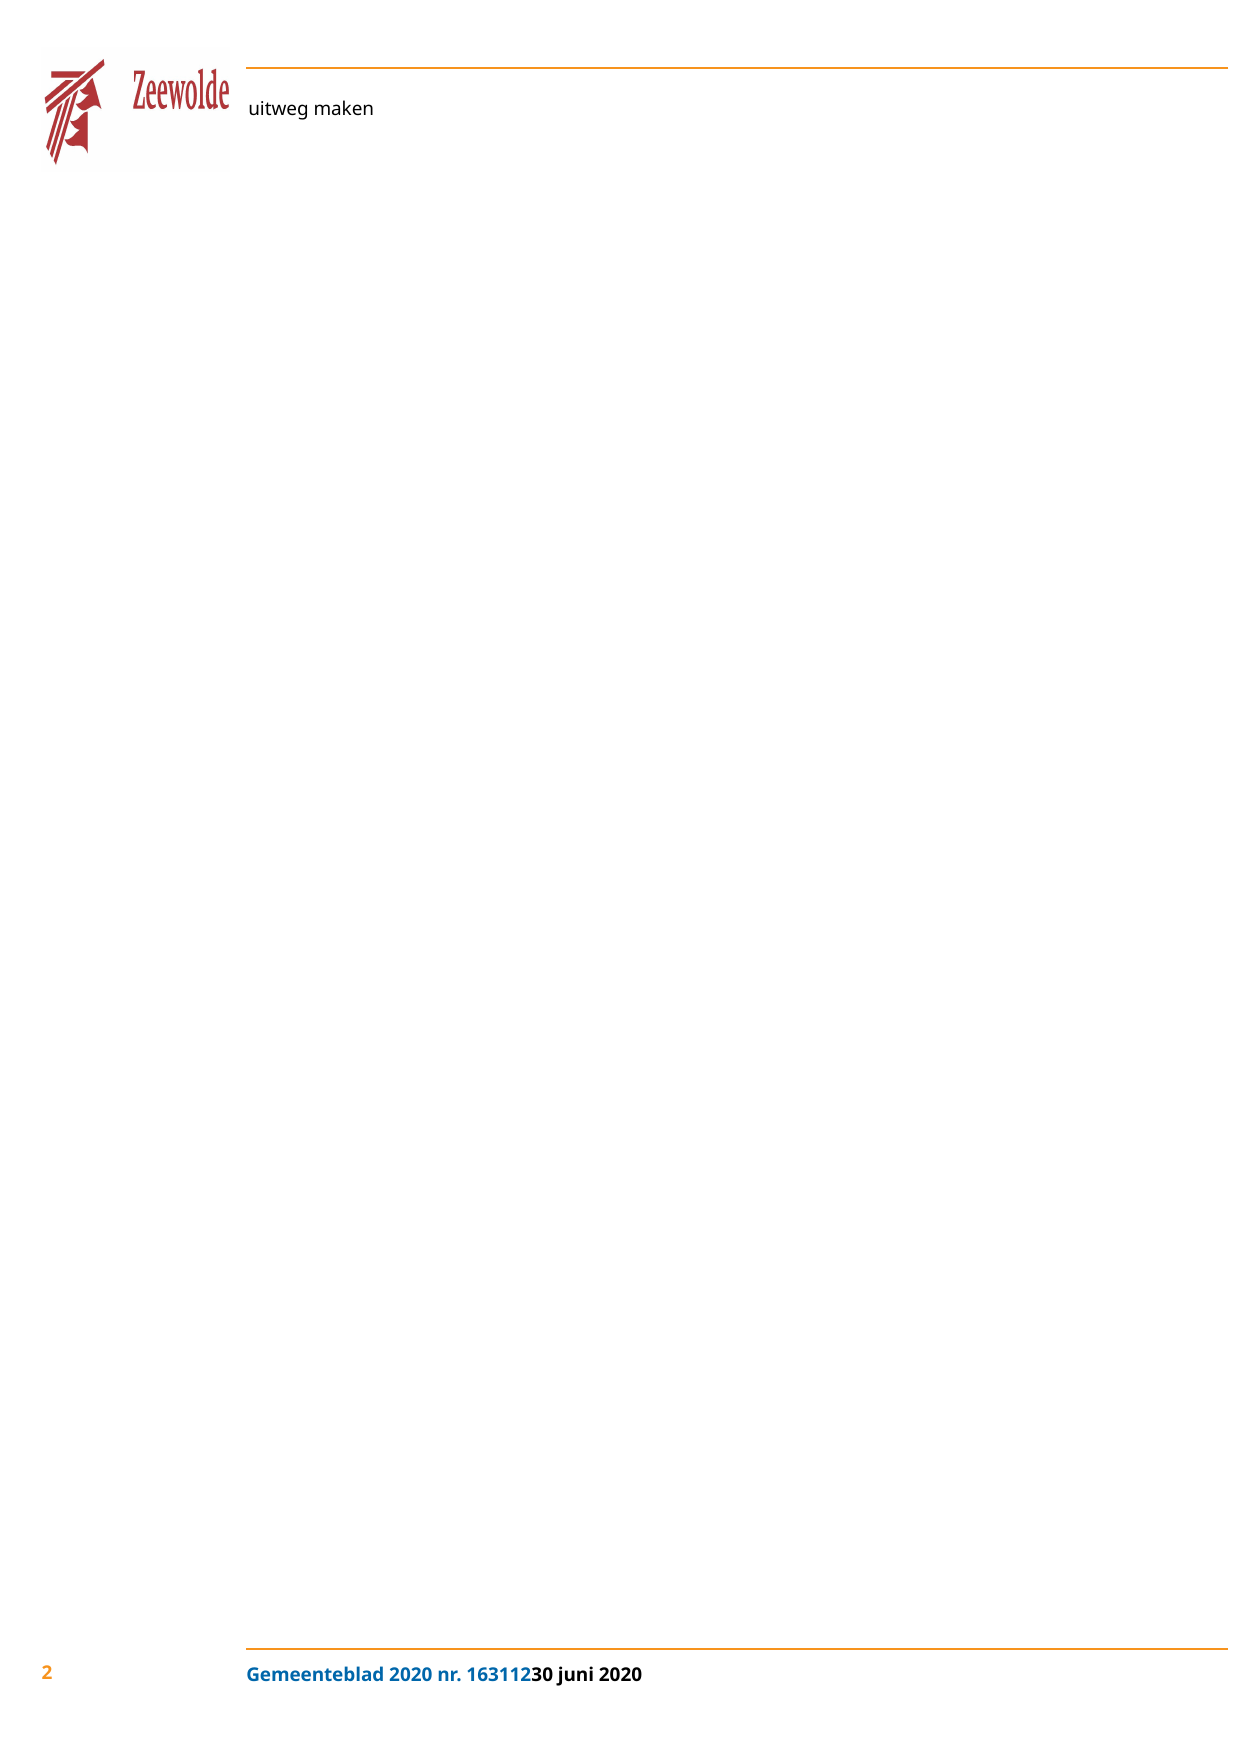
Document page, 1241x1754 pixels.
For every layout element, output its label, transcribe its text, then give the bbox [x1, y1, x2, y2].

picture [41, 47, 231, 172]
text uitweg maken [248, 95, 1152, 121]
